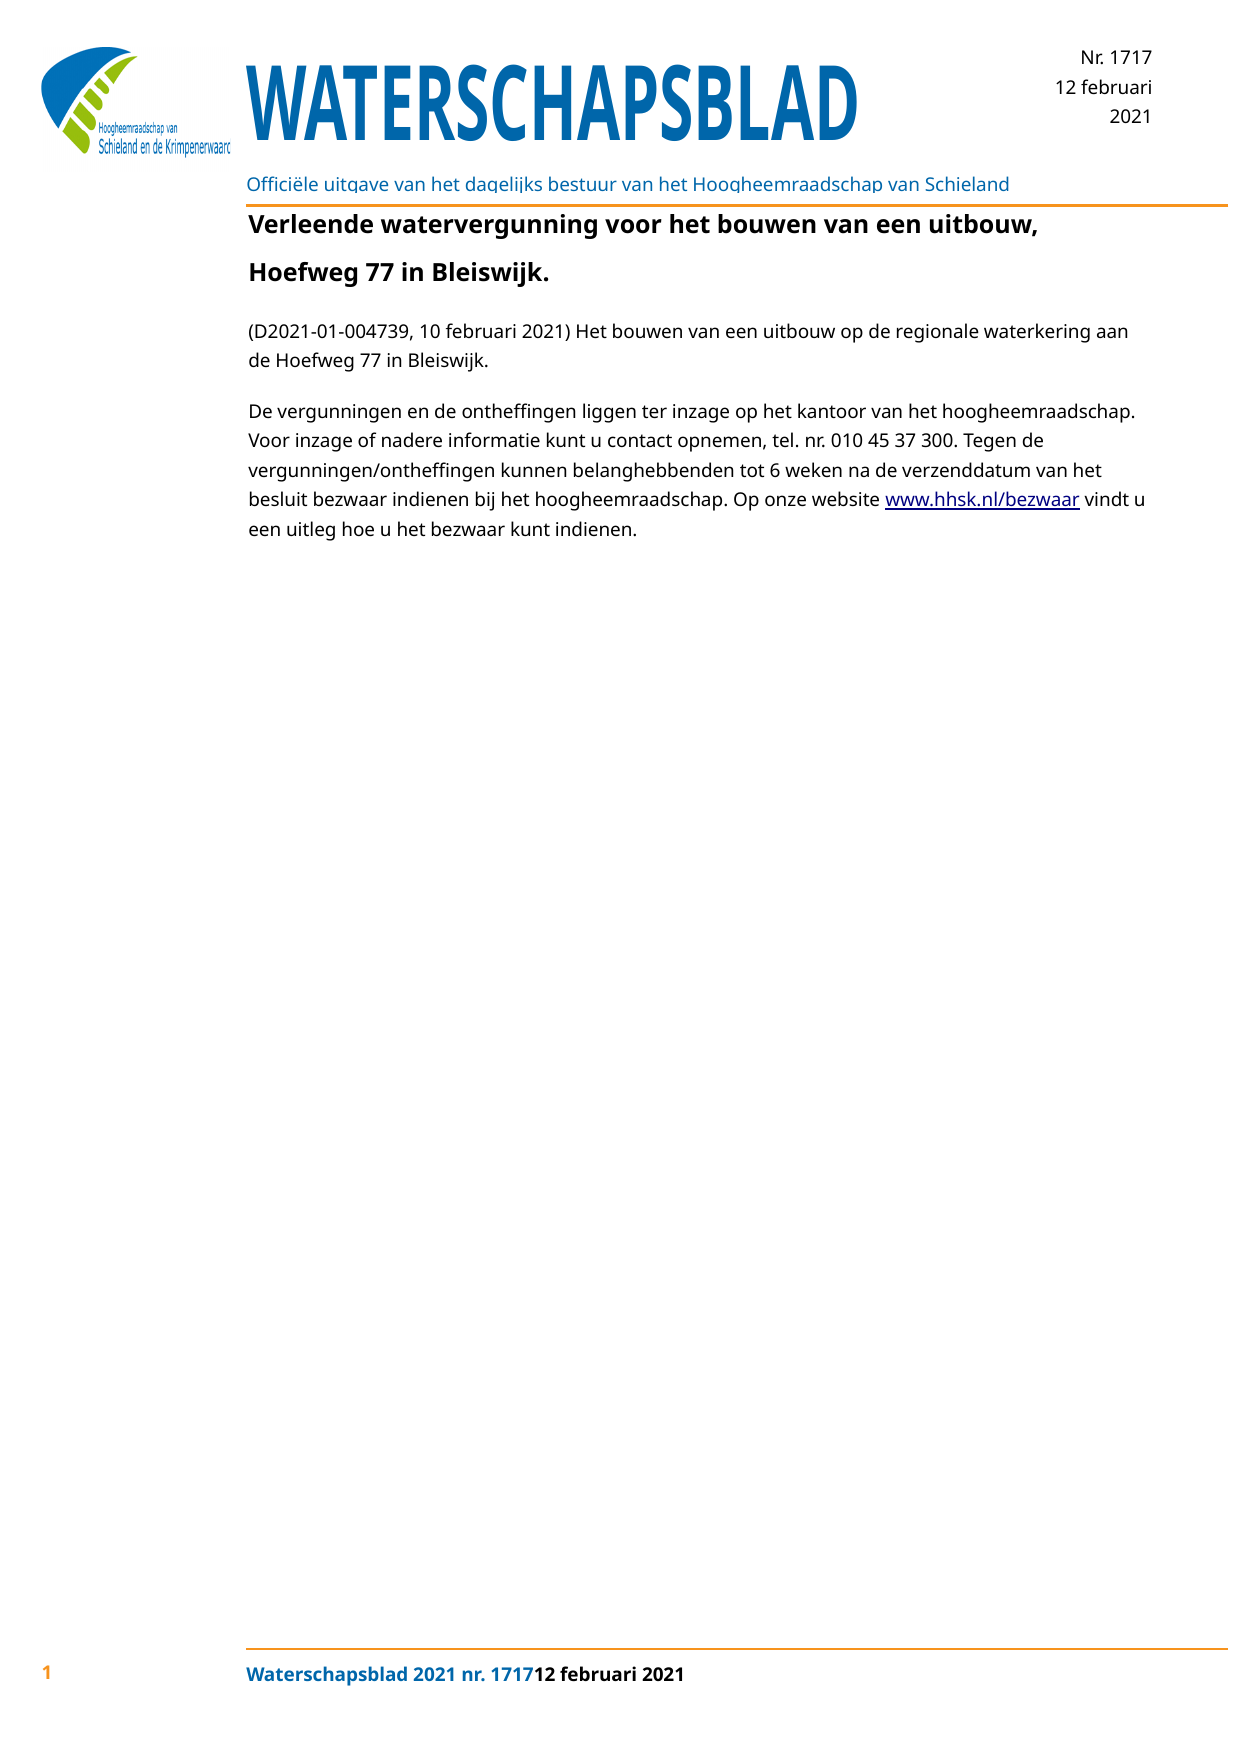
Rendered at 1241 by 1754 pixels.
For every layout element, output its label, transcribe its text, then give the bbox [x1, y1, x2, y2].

picture [41, 47, 231, 172]
text (D2021-01-004739, 10 februari 2021) Het bouwen van een uitbouw op de regionale waterkering aan de Hoefweg 77 in Bleiswijk. [248, 318, 1152, 373]
text De vergunningen en de ontheffingen liggen ter inzage op het kantoor van het hoogheemraadschap. Voor inzage of nadere informatie kunt u contact opnemen, tel. nr. 010 45 37 300. Tegen de vergunningen/ontheffingen kunnen belanghebbenden tot 6 weken na de verzenddatum van het besluit bezwaar indienen bij het hoogheemraadschap. Op onze website www.hhsk.nl/bezwaar vindt u een uitleg hoe u het bezwaar kunt indienen. [248, 398, 1152, 542]
text Verleende watervergunning voor het bouwen van een uitbouw, Hoefweg 77 in Bleiswijk. [248, 207, 1152, 288]
